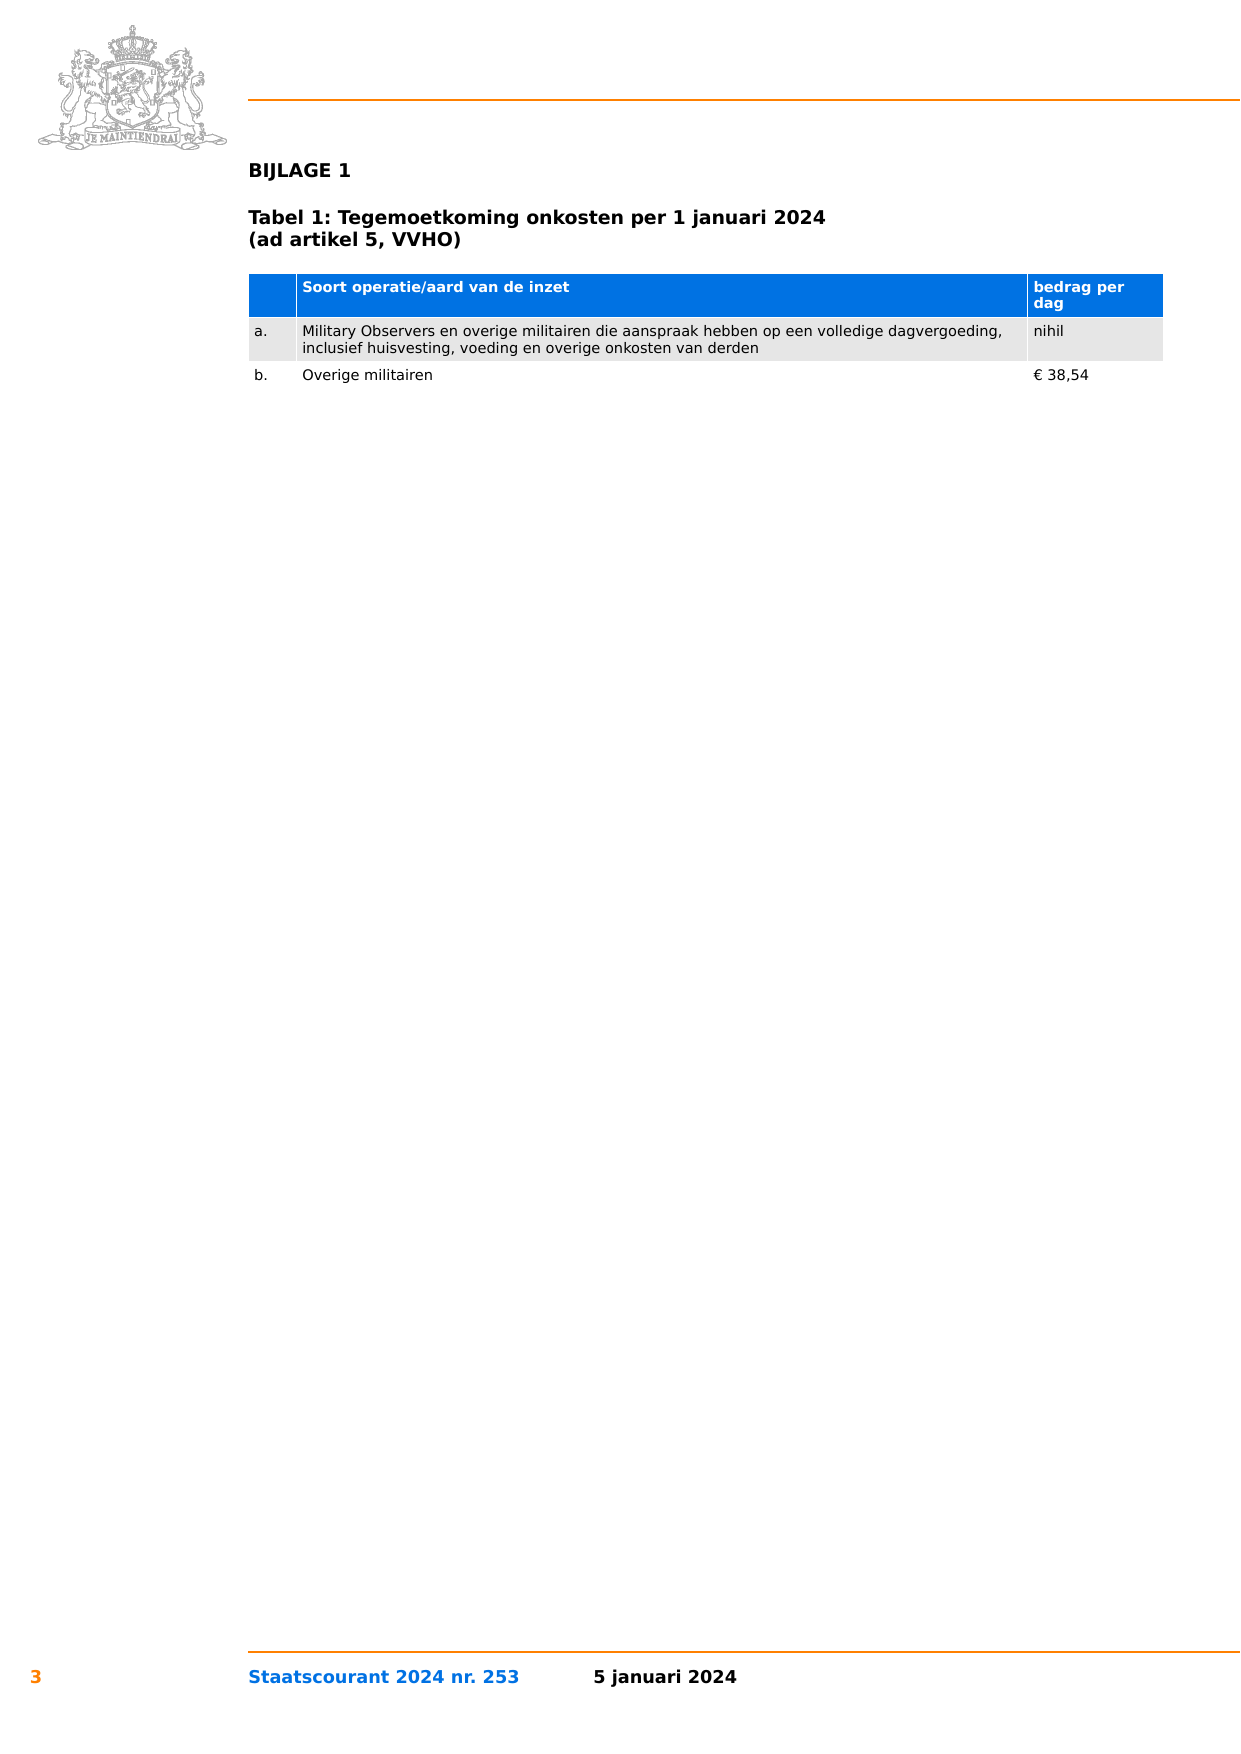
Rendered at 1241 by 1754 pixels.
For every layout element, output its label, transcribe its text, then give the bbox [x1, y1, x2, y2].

picture [38, 25, 227, 150]
table_header bedrag per dag [1028, 274, 1163, 317]
text (ad artikel 5, VVHO) [248, 229, 1163, 251]
table_header [249, 274, 296, 317]
table_cell € 38,54 [1028, 363, 1163, 389]
table_cell Overige militairen [297, 363, 1027, 389]
text Tabel 1: Tegemoetkoming onkosten per 1 januari 2024 [248, 207, 1163, 229]
table_cell Military Observers en overige militairen die aanspraak hebben op een volledige dagvergoeding, inclusief huisvesting, voeding en overige onkosten van derden [297, 318, 1027, 361]
table_cell nihil [1028, 318, 1163, 361]
subtitle BIJLAGE 1 [248, 160, 1163, 182]
table_header Soort operatie/aard van de inzet [297, 274, 1027, 317]
table_cell a. [249, 318, 296, 361]
table_cell b. [249, 363, 296, 389]
